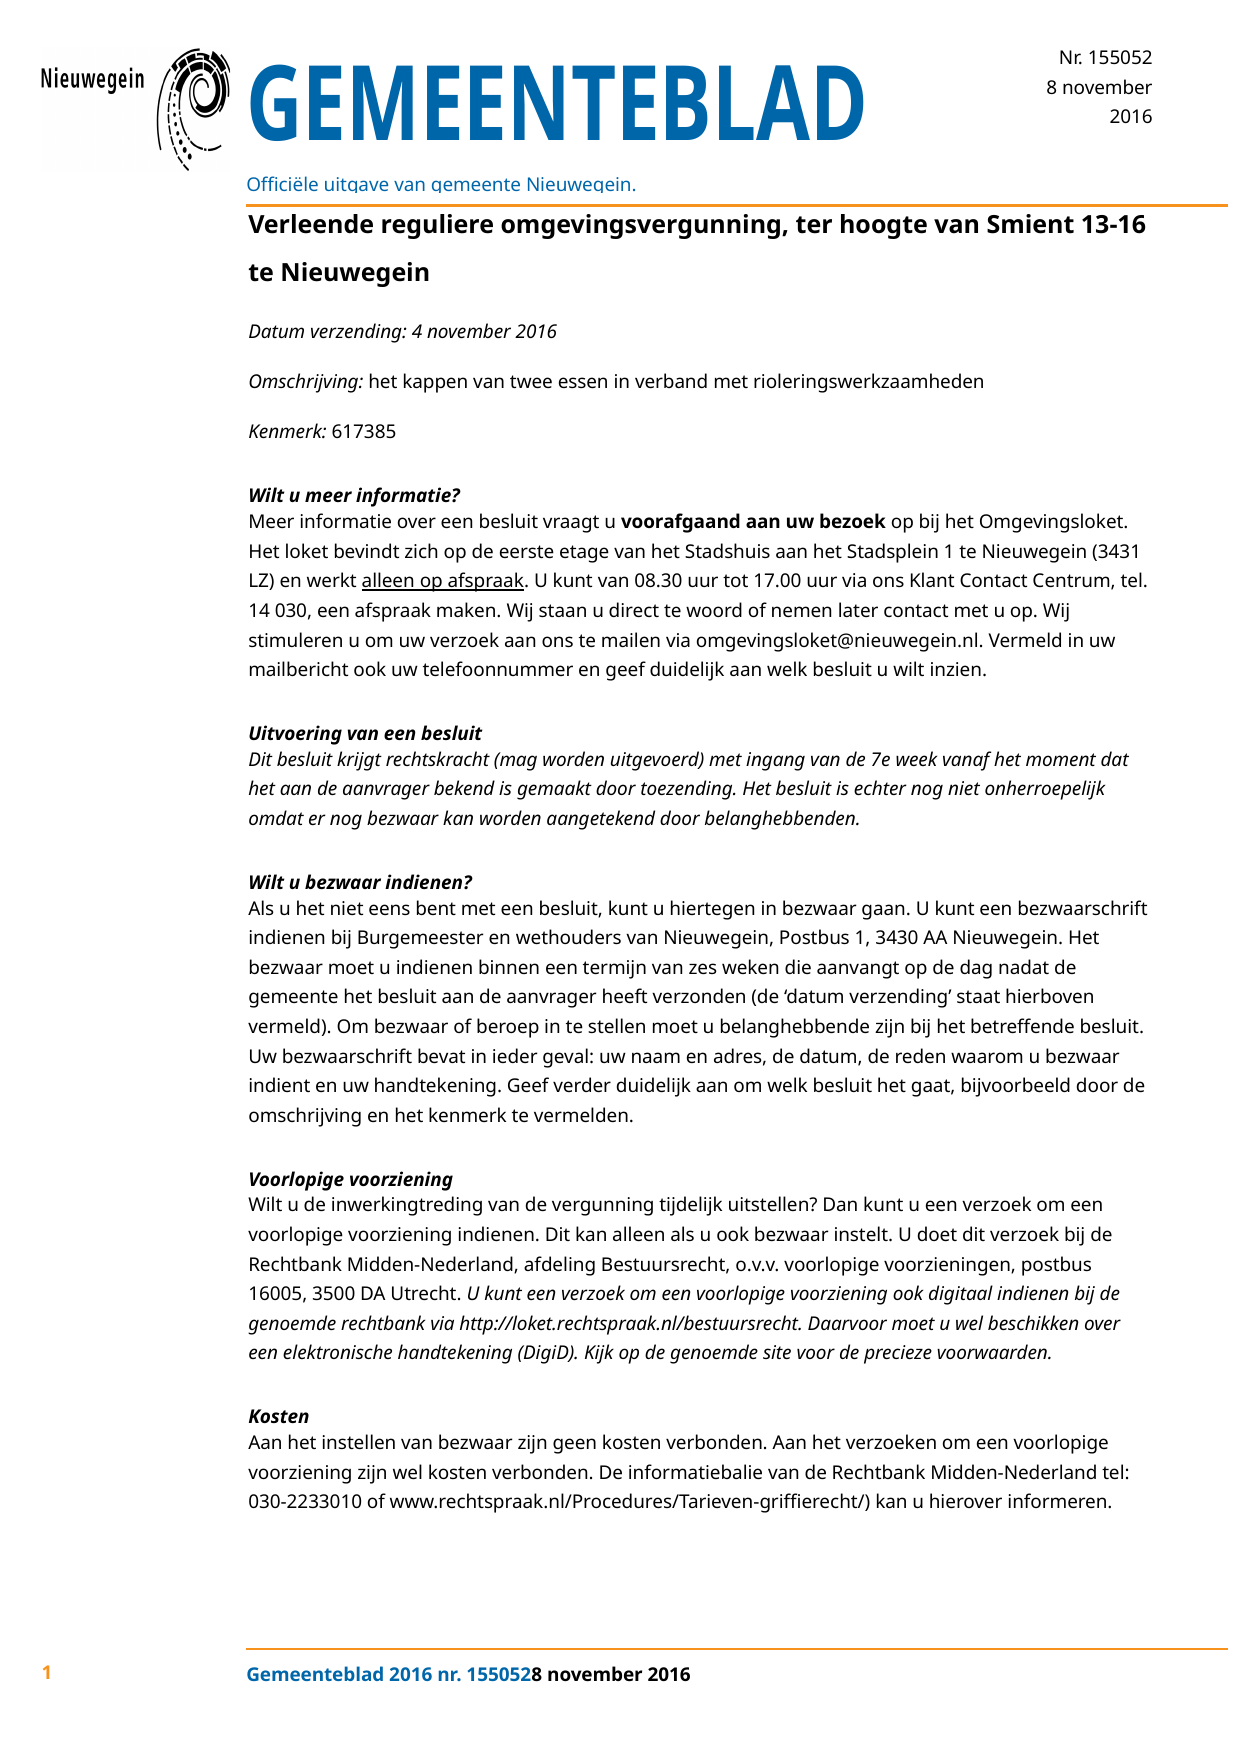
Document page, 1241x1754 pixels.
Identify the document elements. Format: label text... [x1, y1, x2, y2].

text Verleende reguliere omgevingsvergunning, ter hoogte van Smient 13-16 te Nieuwegein [248, 207, 1152, 288]
text Wilt u de inwerkingtreding van de vergunning tijdelijk uitstellen? Dan kunt u een verzoek om een voorlopige voorziening indienen. Dit kan alleen als u ook bezwaar instelt. U doet dit verzoek bij de Rechtbank Midden-Nederland, afdeling Bestuursrecht, o.v.v. voorlopige voorzieningen, postbus 16005, 3500 DA Utrecht. U kunt een verzoek om een voorlopige voorziening ook digitaal indienen bij de genoemde rechtbank via http://loket.rechtspraak.nl/bestuursrecht. Daarvoor moet u wel beschikken over een elektronische handtekening (DigiD). Kijk op de genoemde site voor de precieze voorwaarden. [248, 1192, 1152, 1365]
text Datum verzending: 4 november 2016 [248, 318, 1152, 344]
text Dit besluit krijgt rechtskracht (mag worden uitgevoerd) met ingang van de 7e week vanaf het moment dat het aan de aanvrager bekend is gemaakt door toezending. Het besluit is echter nog niet onherroepelijk omdat er nog bezwaar kan worden aangetekend door belanghebbenden. [248, 746, 1152, 831]
text Wilt u bezwaar indienen? [248, 869, 1152, 895]
text Wilt u meer informatie? [248, 483, 1152, 508]
text Meer informatie over een besluit vraagt u voorafgaand aan uw bezoek op bij het Omgevingsloket. Het loket bevindt zich op de eerste etage van het Stadshuis aan het Stadsplein 1 te Nieuwegein (3431 LZ) en werkt alleen op afspraak. U kunt van 08.30 uur tot 17.00 uur via ons Klant Contact Centrum, tel. 14 030, een afspraak maken. Wij staan u direct te woord of nemen later contact met u op. Wij stimuleren u om uw verzoek aan ons te mailen via omgevingsloket@nieuwegein.nl. Vermeld in uw mailbericht ook uw telefoonnummer en geef duidelijk aan welk besluit u wilt inzien. [248, 508, 1152, 682]
text Uitvoering van een besluit [248, 720, 1152, 746]
text Omschrijving: het kappen van twee essen in verband met rioleringswerkzaamheden [248, 368, 1152, 394]
text Als u het niet eens bent met een besluit, kunt u hiertegen in bezwaar gaan. U kunt een bezwaarschrift indienen bij Burgemeester en wethouders van Nieuwegein, Postbus 1, 3430 AA Nieuwegein. Het bezwaar moet u indienen binnen een termijn van zes weken die aanvangt op de dag nadat de gemeente het besluit aan de aanvrager heeft verzonden (de ‘datum verzending’ staat hierboven vermeld). Om bezwaar of beroep in te stellen moet u belanghebbende zijn bij het betreffende besluit. Uw bezwaarschrift bevat in ieder geval: uw naam en adres, de datum, de reden waarom u bezwaar indient en uw handtekening. Geef verder duidelijk aan om welk besluit het gaat, bijvoorbeeld door de omschrijving en het kenmerk te vermelden. [248, 895, 1152, 1128]
text Aan het instellen van bezwaar zijn geen kosten verbonden. Aan het verzoeken om een voorlopige voorziening zijn wel kosten verbonden. De informatiebalie van de Rechtbank Midden-Nederland tel: 030-2233010 of www.rechtspraak.nl/Procedures/Tarieven-griffierecht/) kan u hierover informeren. [248, 1429, 1152, 1514]
text Kosten [248, 1403, 1152, 1429]
picture [41, 47, 231, 172]
text Voorlopige voorziening [248, 1166, 1152, 1192]
text Kenmerk: 617385 [248, 419, 1152, 444]
